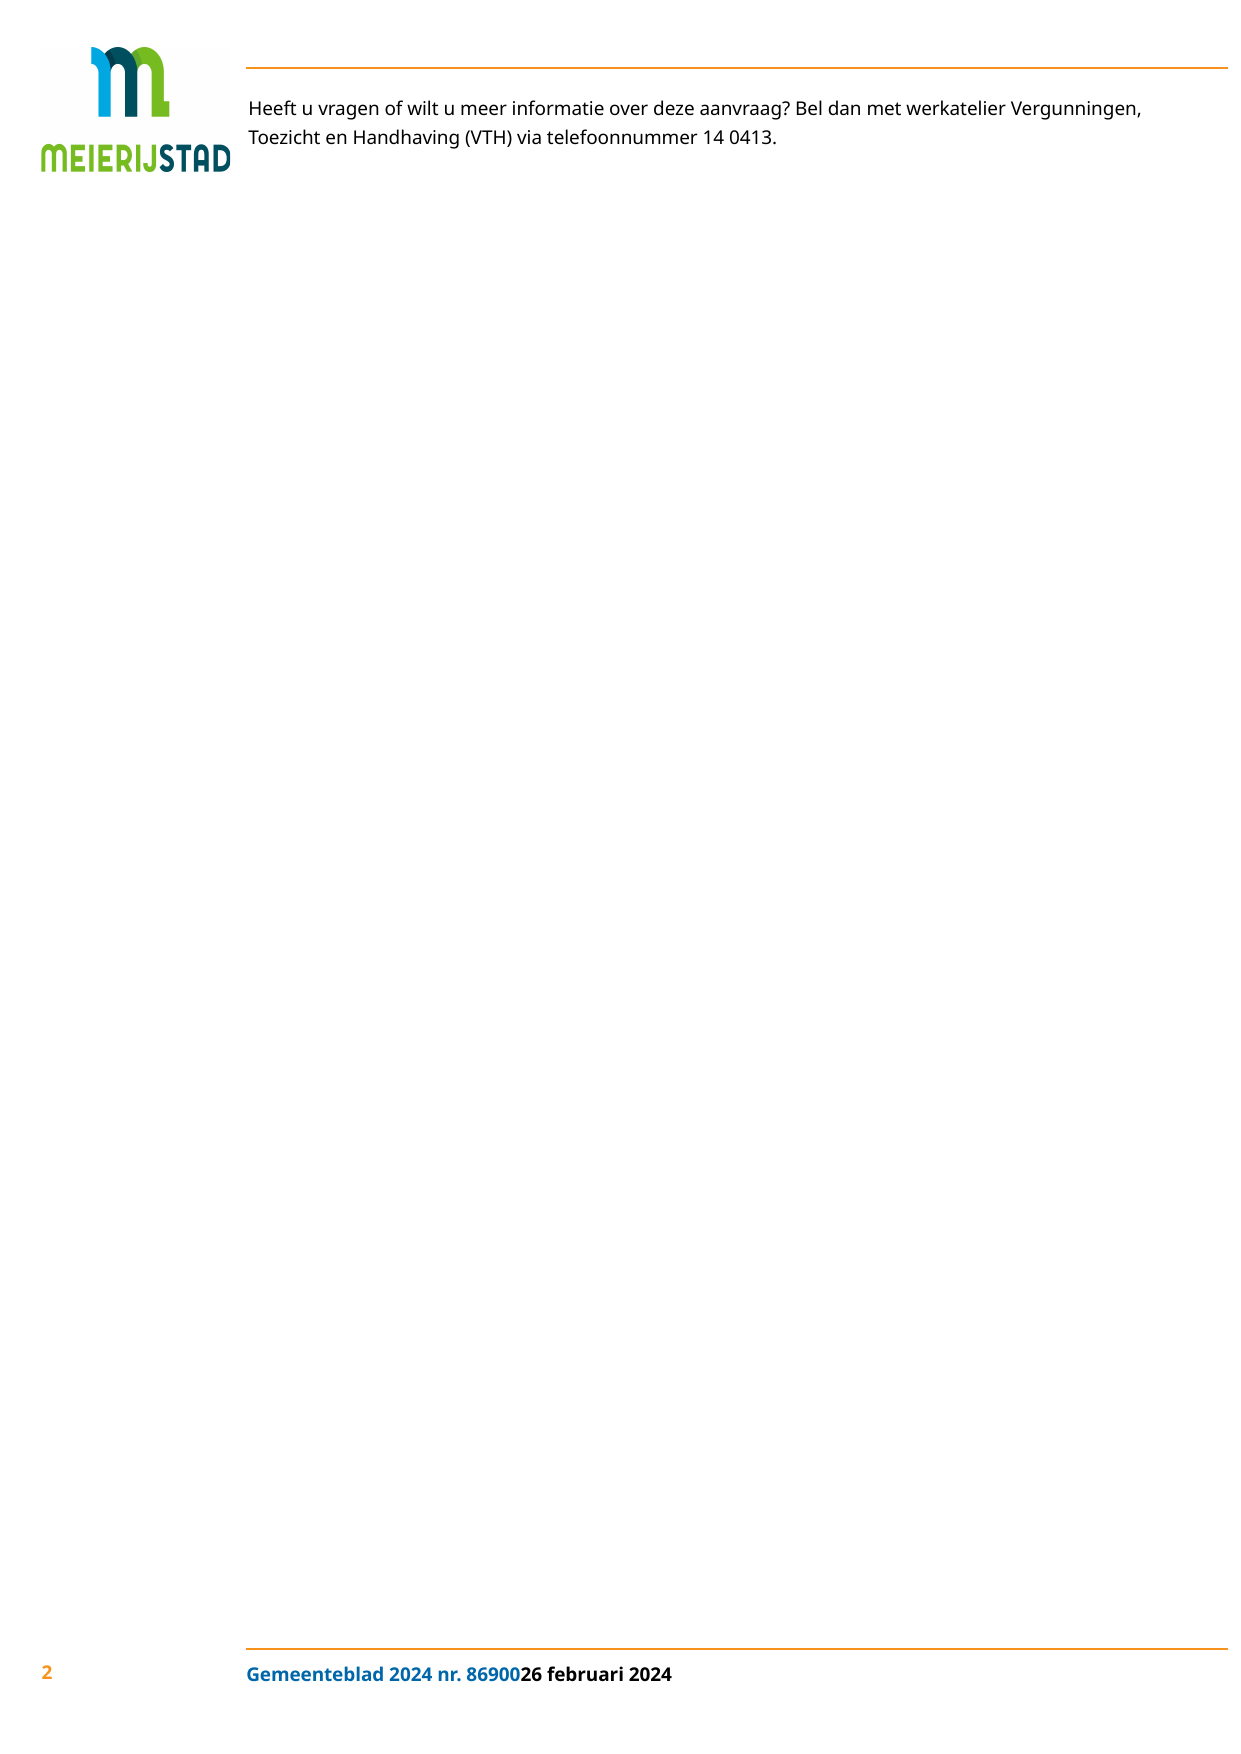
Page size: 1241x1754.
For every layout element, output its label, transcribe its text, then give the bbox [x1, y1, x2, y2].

picture [41, 47, 231, 172]
text Heeft u vragen of wilt u meer informatie over deze aanvraag? Bel dan met werkatelier Vergunningen, Toezicht en Handhaving (VTH) via telefoonnummer 14 0413. [248, 95, 1152, 150]
